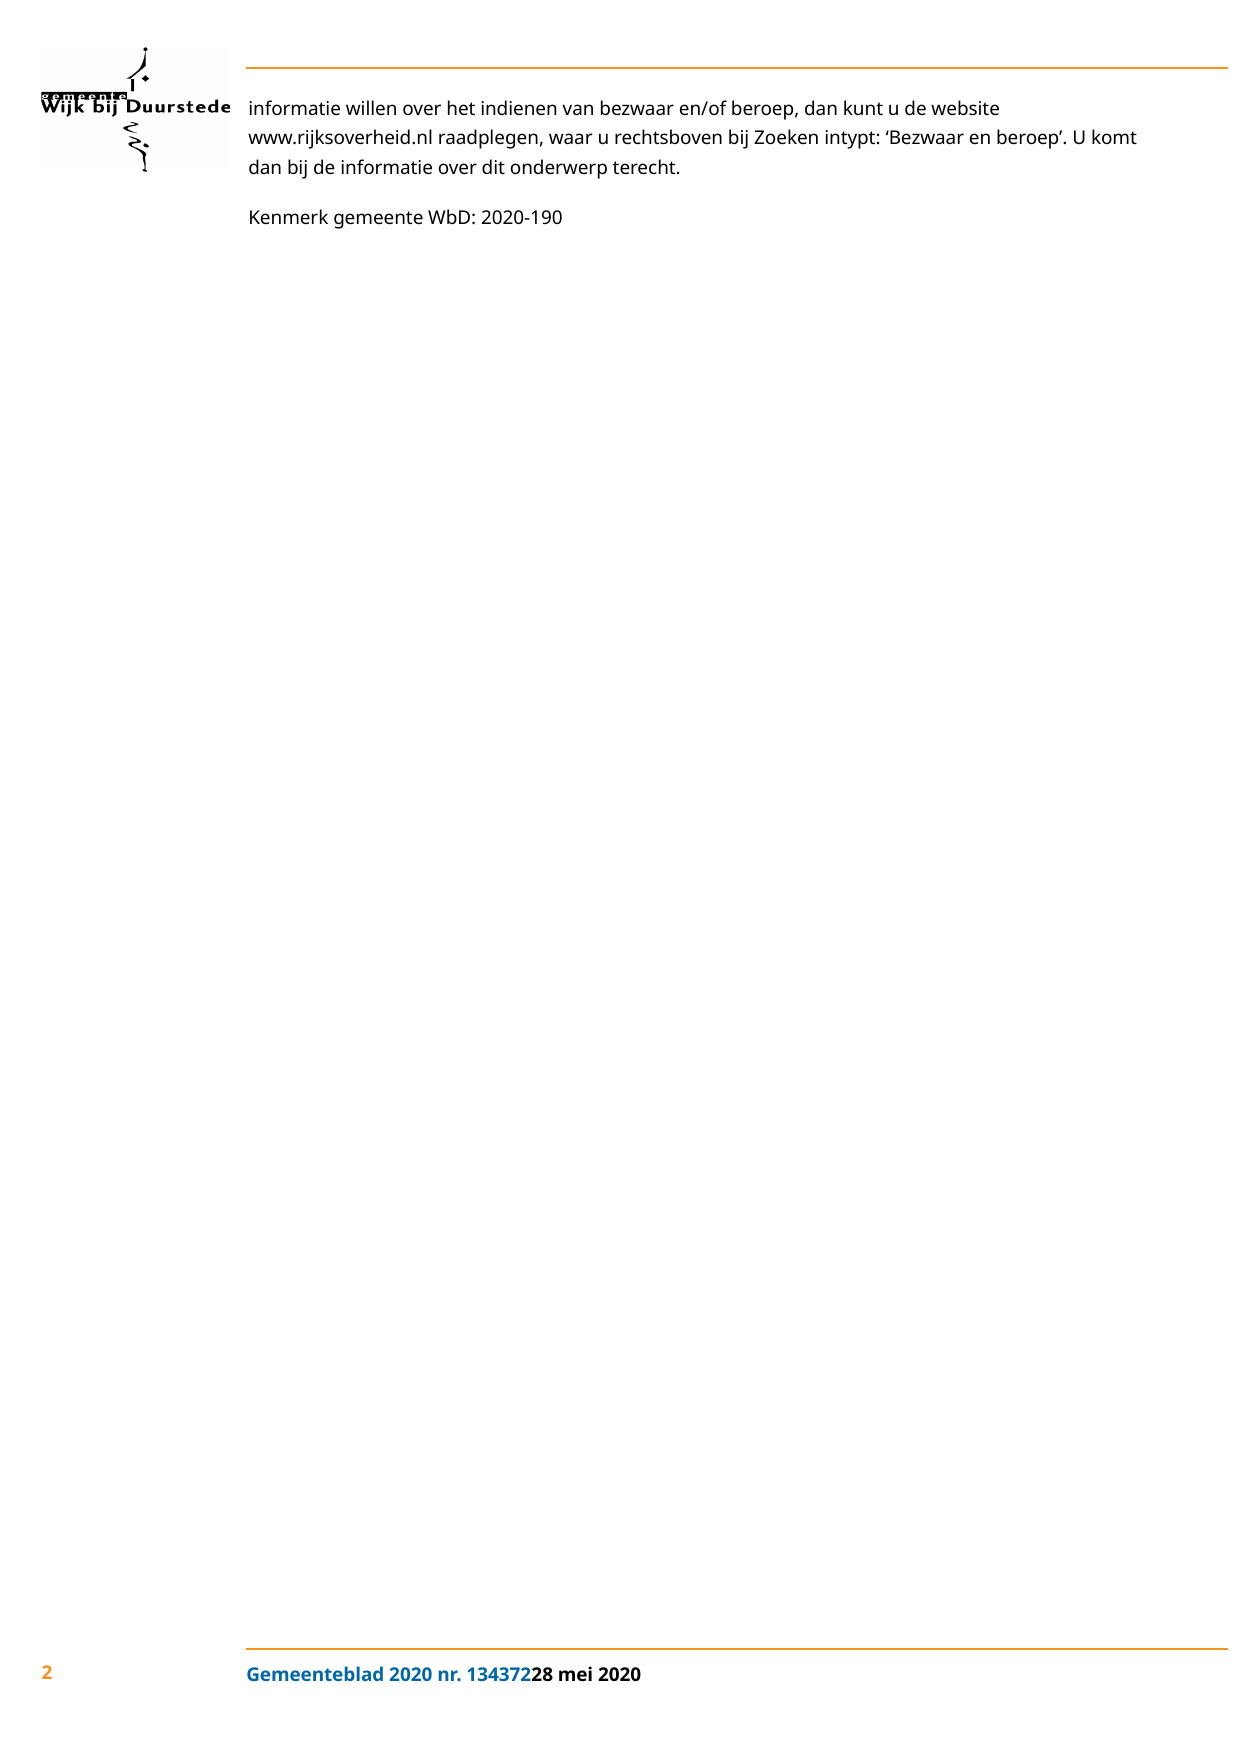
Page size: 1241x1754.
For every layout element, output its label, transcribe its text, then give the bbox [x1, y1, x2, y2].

picture [41, 47, 231, 172]
text informatie willen over het indienen van bezwaar en/of beroep, dan kunt u de website www.rijksoverheid.nl raadplegen, waar u rechtsboven bij Zoeken intypt: ‘Bezwaar en beroep’. U komt dan bij de informatie over dit onderwerp terecht. [248, 95, 1152, 180]
text Kenmerk gemeente WbD: 2020-190 [248, 204, 1152, 230]
